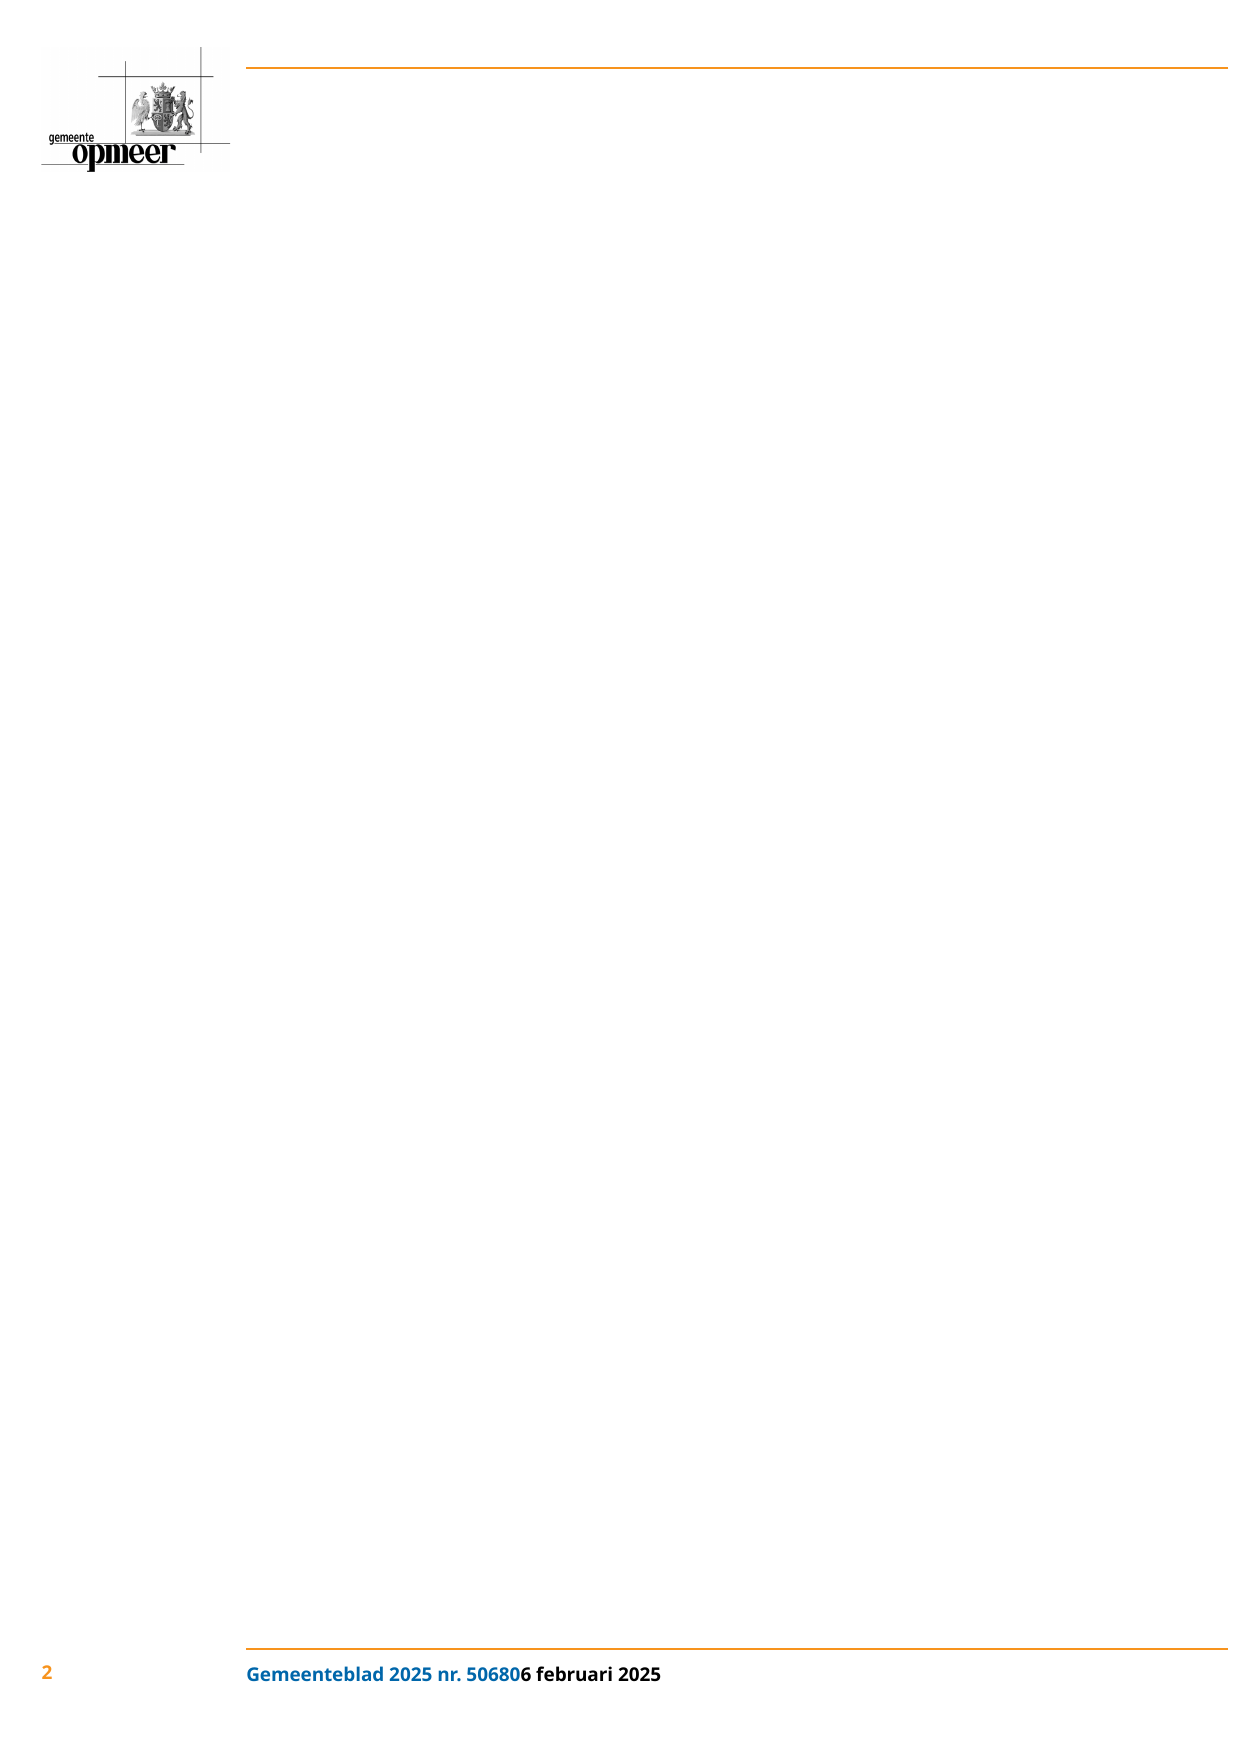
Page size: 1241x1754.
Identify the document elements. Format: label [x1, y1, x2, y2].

picture [41, 47, 231, 172]
